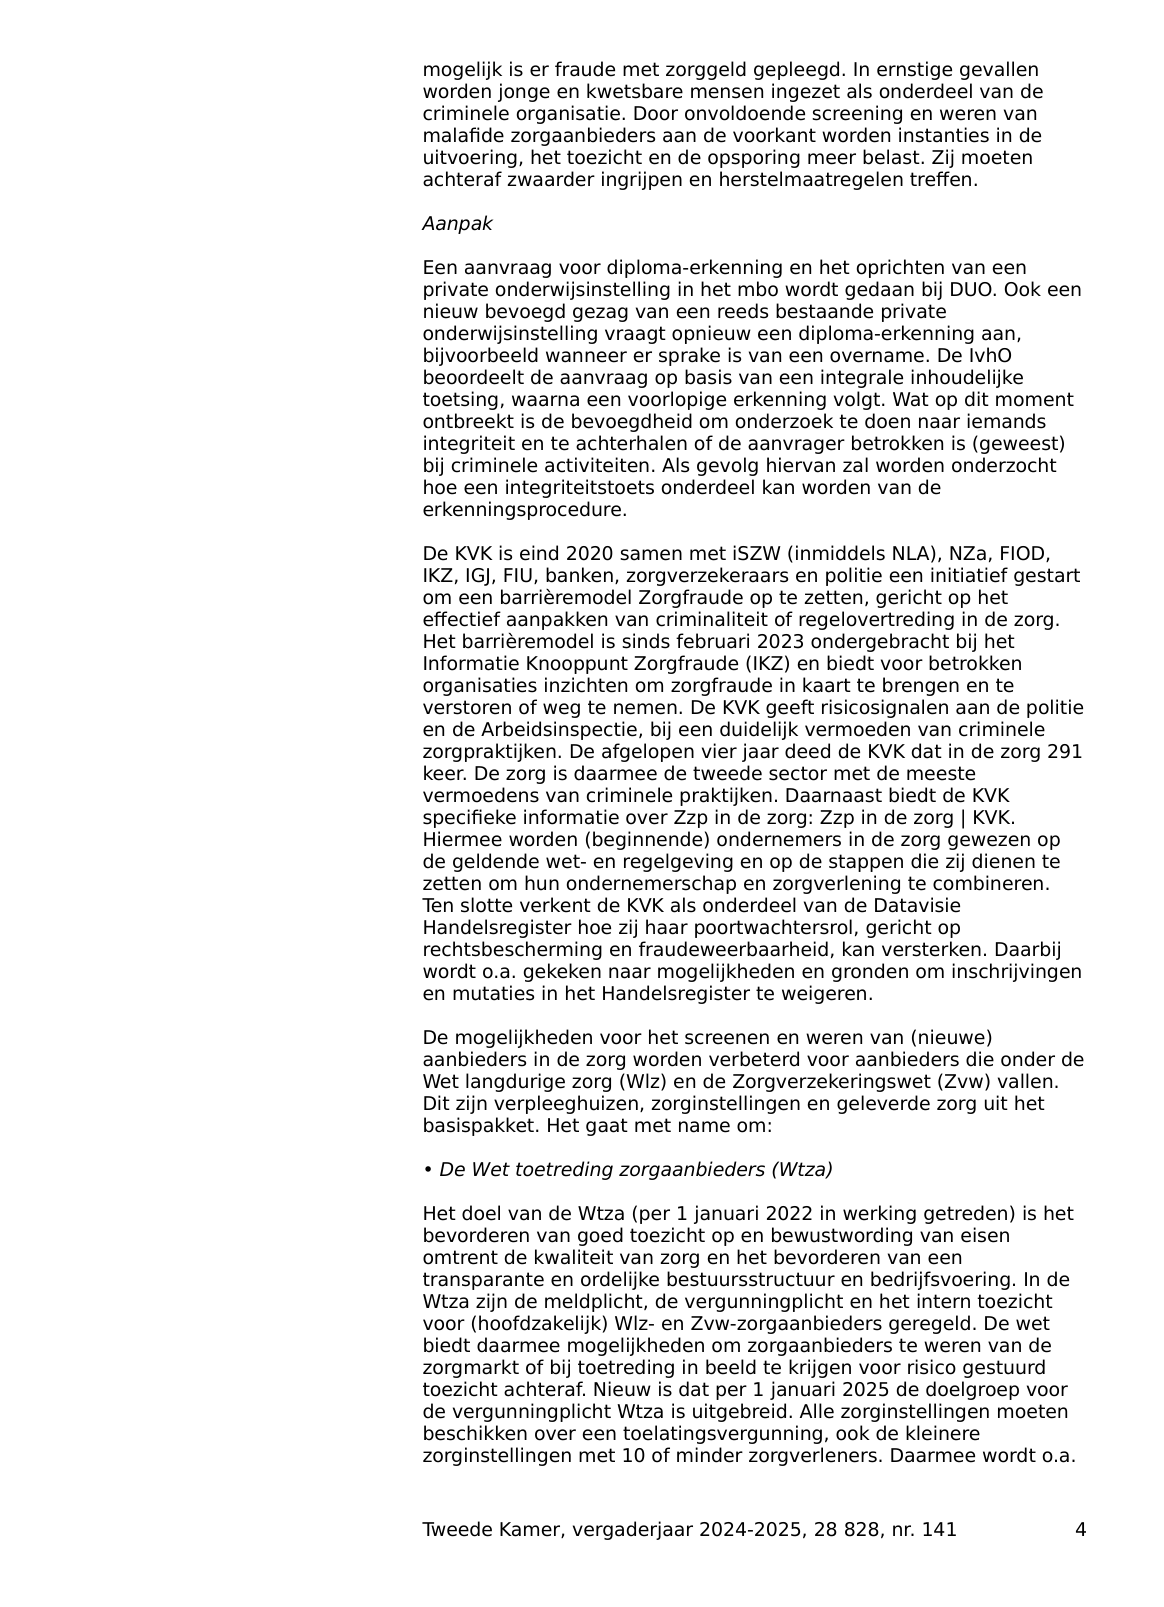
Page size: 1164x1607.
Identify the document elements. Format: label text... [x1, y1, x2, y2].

text Een aanvraag voor diploma-erkenning en het oprichten van een private onderwijsinstelling in het mbo wordt gedaan bij DUO. Ook een nieuw bevoegd gezag van een reeds bestaande private onderwijsinstelling vraagt opnieuw een diploma-erkenning aan, bijvoorbeeld wanneer er sprake is van een overname. De IvhO beoordeelt de aanvraag op basis van een integrale inhoudelijke toetsing, waarna een voorlopige erkenning volgt. Wat op dit moment ontbreekt is de bevoegdheid om onderzoek te doen naar iemands integriteit en te achterhalen of de aanvrager betrokken is (geweest) bij criminele activiteiten. Als gevolg hiervan zal worden onderzocht hoe een integriteitstoets onderdeel kan worden van de erkenningsprocedure. [422, 257, 1087, 521]
text De mogelijkheden voor het screenen en weren van (nieuwe) aanbieders in de zorg worden verbeterd voor aanbieders die onder de Wet langdurige zorg (Wlz) en de Zorgverzekeringswet (Zvw) vallen. Dit zijn verpleeghuizen, zorginstellingen en geleverde zorg uit het basispakket. Het gaat met name om: [422, 1027, 1087, 1137]
subtitle Aanpak [422, 213, 1087, 235]
text Het doel van de Wtza (per 1 januari 2022 in werking getreden) is het bevorderen van goed toezicht op en bewustwording van eisen omtrent de kwaliteit van zorg en het bevorderen van een transparante en ordelijke bestuursstructuur en bedrijfsvoering. In de Wtza zijn de meldplicht, de vergunningplicht en het intern toezicht voor (hoofdzakelijk) Wlz- en Zvw-zorgaanbieders geregeld. De wet biedt daarmee mogelijkheden om zorgaanbieders te weren van de zorgmarkt of bij toetreding in beeld te krijgen voor risico gestuurd toezicht achteraf. Nieuw is dat per 1 januari 2025 de doelgroep voor de vergunningplicht Wtza is uitgebreid. Alle zorginstellingen moeten beschikken over een toelatingsvergunning, ook de kleinere zorginstellingen met 10 of minder zorgverleners. Daarmee wordt o.a. [422, 1203, 1087, 1467]
text De KVK is eind 2020 samen met iSZW (inmiddels NLA), NZa, FIOD, IKZ, IGJ, FIU, banken, zorgverzekeraars en politie een initiatief gestart om een barrièremodel Zorgfraude op te zetten, gericht op het effectief aanpakken van criminaliteit of regelovertreding in de zorg. Het barrièremodel is sinds februari 2023 ondergebracht bij het Informatie Knooppunt Zorgfraude (IKZ) en biedt voor betrokken organisaties inzichten om zorgfraude in kaart te brengen en te verstoren of weg te nemen. De KVK geeft risicosignalen aan de politie en de Arbeidsinspectie, bij een duidelijk vermoeden van criminele zorgpraktijken. De afgelopen vier jaar deed de KVK dat in de zorg 291 keer. De zorg is daarmee de tweede sector met de meeste vermoedens van criminele praktijken. Daarnaast biedt de KVK specifieke informatie over Zzp in de zorg: Zzp in de zorg | KVK. Hiermee worden (beginnende) ondernemers in de zorg gewezen op de geldende wet- en regelgeving en op de stappen die zij dienen te zetten om hun ondernemerschap en zorgverlening te combineren. Ten slotte verkent de KVK als onderdeel van de Datavisie Handelsregister hoe zij haar poortwachtersrol, gericht op rechtsbescherming en fraudeweerbaarheid, kan versterken. Daarbij wordt o.a. gekeken naar mogelijkheden en gronden om inschrijvingen en mutaties in het Handelsregister te weigeren. [422, 543, 1087, 1005]
subtitle • De Wet toetreding zorgaanbieders (Wtza) [422, 1159, 1087, 1181]
text mogelijk is er fraude met zorggeld gepleegd. In ernstige gevallen worden jonge en kwetsbare mensen ingezet als onderdeel van de criminele organisatie. Door onvoldoende screening en weren van malafide zorgaanbieders aan de voorkant worden instanties in de uitvoering, het toezicht en de opsporing meer belast. Zij moeten achteraf zwaarder ingrijpen en herstelmaatregelen treffen. [422, 59, 1087, 191]
